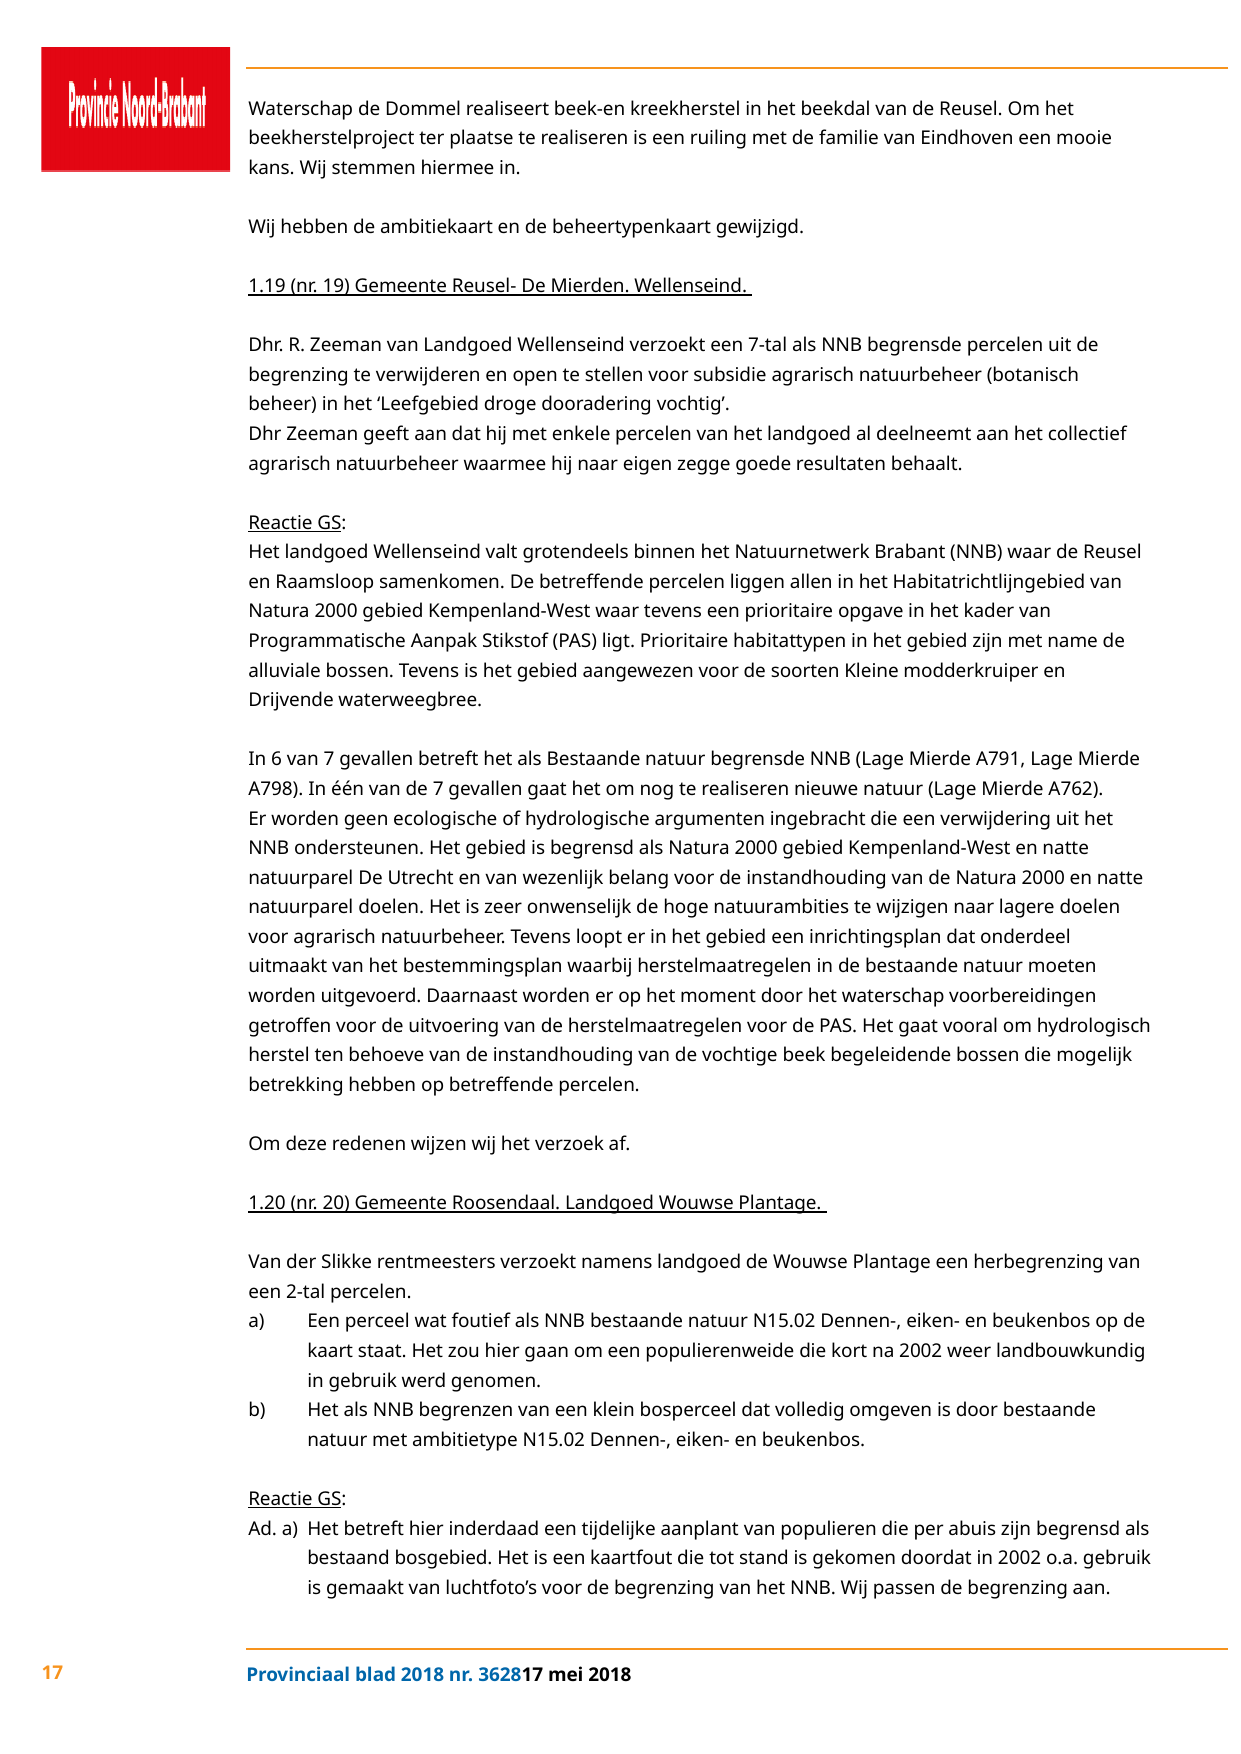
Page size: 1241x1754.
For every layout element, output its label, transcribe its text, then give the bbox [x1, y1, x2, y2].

text Er worden geen ecologische of hydrologische argumenten ingebracht die een verwijdering uit het NNB ondersteunen. Het gebied is begrensd als Natura 2000 gebied Kempenland-West en natte natuurparel De Utrecht en van wezenlijk belang voor de instandhouding van de Natura 2000 en natte natuurparel doelen. Het is zeer onwenselijk de hoge natuurambities te wijzigen naar lagere doelen voor agrarisch natuurbeheer. Tevens loopt er in het gebied een inrichtingsplan dat onderdeel uitmaakt van het bestemmingsplan waarbij herstelmaatregelen in de bestaande natuur moeten worden uitgevoerd. Daarnaast worden er op het moment door het waterschap voorbereidingen getroffen voor de uitvoering van de herstelmaatregelen voor de PAS. Het gaat vooral om hydrologisch herstel ten behoeve van de instandhouding van de vochtige beek begeleidende bossen die mogelijk betrekking hebben op betreffende percelen. [248, 805, 1152, 1097]
text Dhr. R. Zeeman van Landgoed Wellenseind verzoekt een 7-tal als NNB begrensde percelen uit de begrenzing te verwijderen en open te stellen voor subsidie agrarisch natuurbeheer (botanisch beheer) in het ‘Leefgebied droge dooradering vochtig’. [248, 331, 1152, 416]
text Reactie GS: [248, 1485, 1152, 1511]
text 1.19 (nr. 19) Gemeente Reusel- De Mierden. Wellenseind. [248, 272, 1152, 298]
list Het betreft hier inderdaad een tijdelijke aanplant van populieren die per abuis zijn begrensd als bestaand bosgebied. Het is een kaartfout die tot stand is gekomen doordat in 2002 o.a. gebruik is gemaakt van luchtfoto’s voor de begrenzing van het NNB. Wij passen de begrenzing aan. [248, 1515, 1152, 1600]
text Reactie GS: [248, 509, 1152, 535]
text 1.20 (nr. 20) Gemeente Roosendaal. Landgoed Wouwse Plantage. [248, 1189, 1152, 1215]
text Om deze redenen wijzen wij het verzoek af. [248, 1130, 1152, 1156]
text Wij hebben de ambitiekaart en de beheertypenkaart gewijzigd. [248, 213, 1152, 239]
text In 6 van 7 gevallen betreft het als Bestaande natuur begrensde NNB (Lage Mierde A791, Lage Mierde A798). In één van de 7 gevallen gaat het om nog te realiseren nieuwe natuur (Lage Mierde A762). [248, 746, 1152, 801]
text Het landgoed Wellenseind valt grotendeels binnen het Natuurnetwerk Brabant (NNB) waar de Reusel en Raamsloop samenkomen. De betreffende percelen liggen allen in het Habitatrichtlijngebied van Natura 2000 gebied Kempenland-West waar tevens een prioritaire opgave in het kader van Programmatische Aanpak Stikstof (PAS) ligt. Prioritaire habitattypen in het gebied zijn met name de alluviale bossen. Tevens is het gebied aangewezen voor de soorten Kleine modderkruiper en Drijvende waterweegbree. [248, 538, 1152, 712]
text Van der Slikke rentmeesters verzoekt namens landgoed de Wouwse Plantage een herbegrenzing van een 2-tal percelen. [248, 1248, 1152, 1304]
text Waterschap de Dommel realiseert beek-en kreekherstel in het beekdal van de Reusel. Om het beekherstelproject ter plaatse te realiseren is een ruiling met de familie van Eindhoven een mooie kans. Wij stemmen hiermee in. [248, 95, 1152, 180]
list Het als NNB begrenzen van een klein bosperceel dat volledig omgeven is door bestaande natuur met ambitietype N15.02 Dennen-, eiken- en beukenbos. [248, 1396, 1152, 1452]
list Een perceel wat foutief als NNB bestaande natuur N15.02 Dennen-, eiken- en beukenbos op de kaart staat. Het zou hier gaan om een populierenweide die kort na 2002 weer landbouwkundig in gebruik werd genomen. [248, 1308, 1152, 1393]
picture [41, 47, 231, 172]
text Dhr Zeeman geeft aan dat hij met enkele percelen van het landgoed al deelneemt aan het collectief agrarisch natuurbeheer waarmee hij naar eigen zegge goede resultaten behaalt. [248, 420, 1152, 476]
